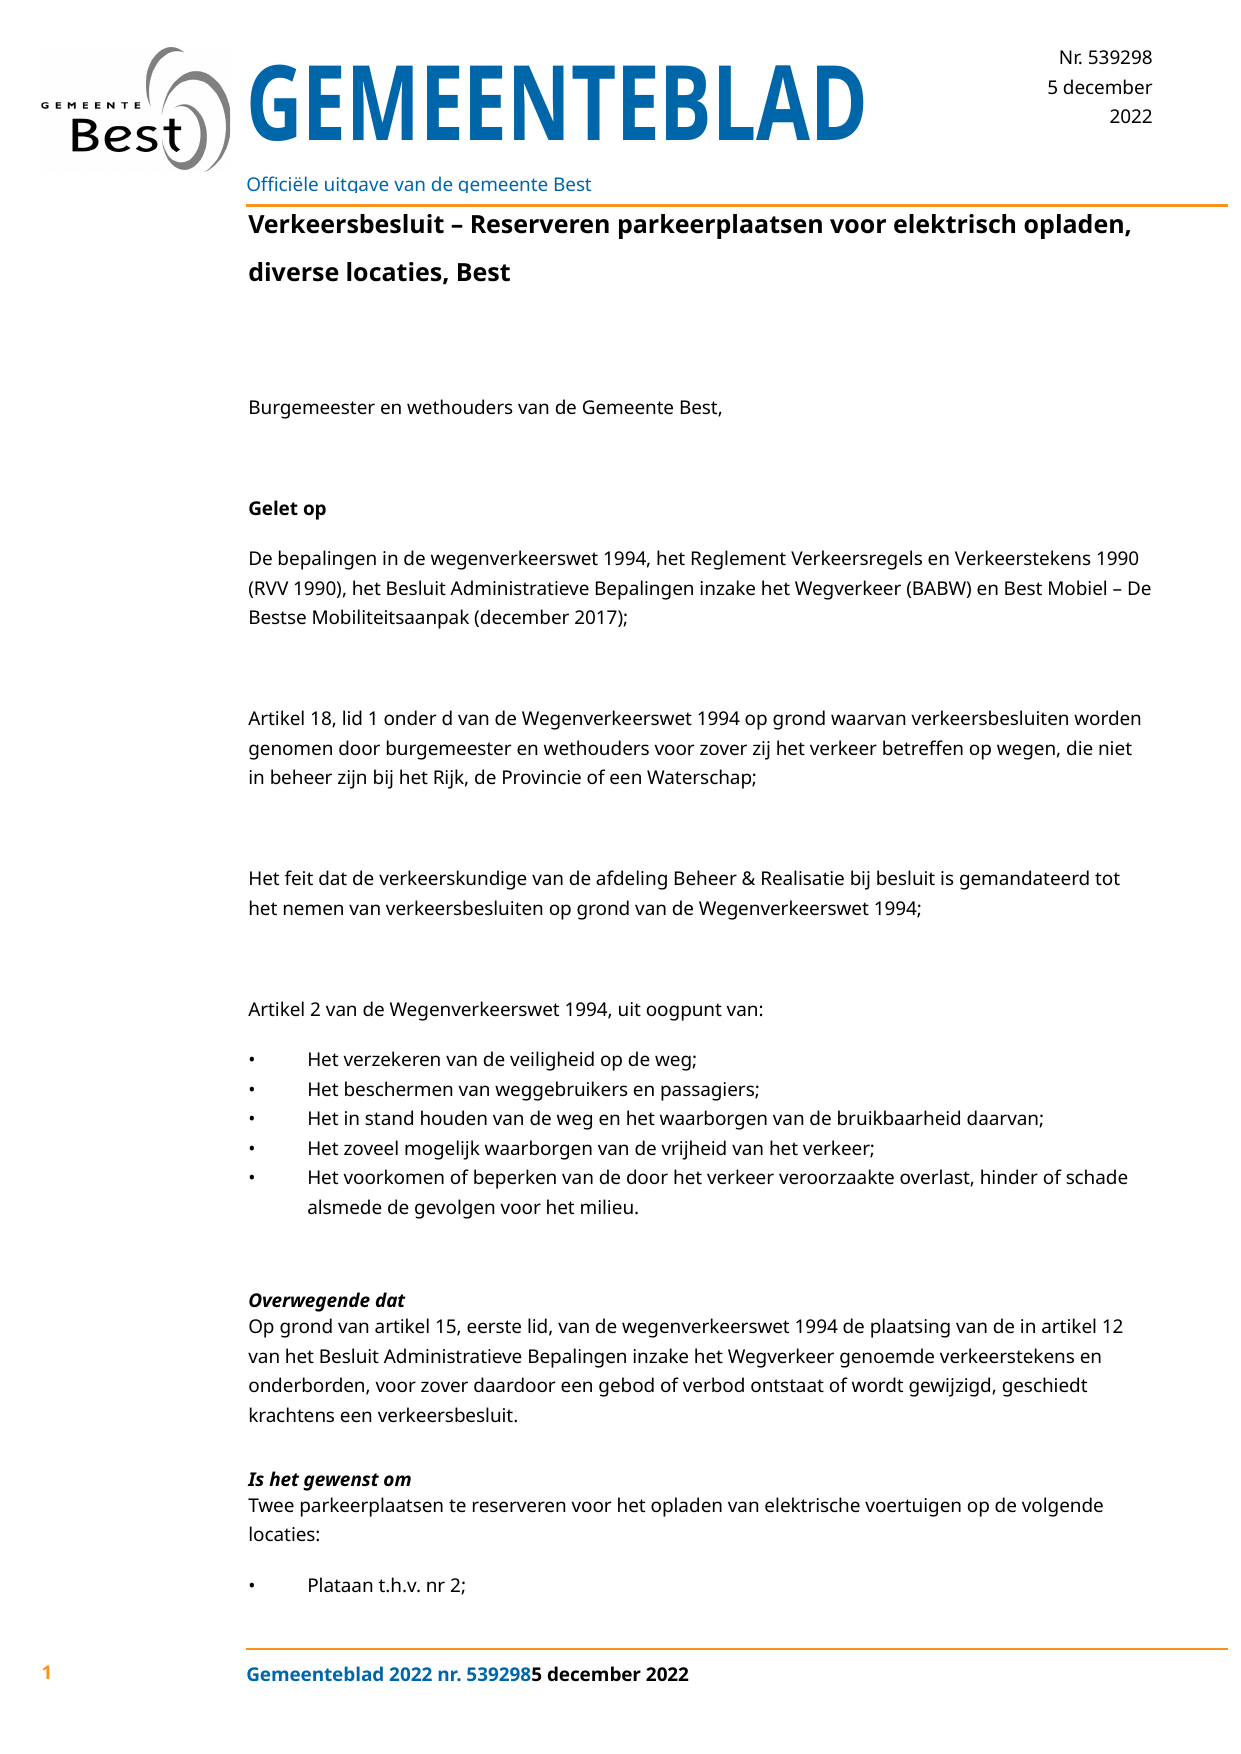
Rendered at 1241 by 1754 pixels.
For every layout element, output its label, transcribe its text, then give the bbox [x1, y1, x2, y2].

text Gelet op [248, 495, 1152, 521]
list Plataan t.h.v. nr 2; [248, 1572, 1152, 1597]
text Artikel 2 van de Wegenverkeerswet 1994, uit oogpunt van: [248, 996, 1152, 1021]
list Het in stand houden van de weg en het waarborgen van de bruikbaarheid daarvan; [248, 1105, 1152, 1131]
text Overwegende dat [248, 1288, 1152, 1313]
text Artikel 18, lid 1 onder d van de Wegenverkeerswet 1994 op grond waarvan verkeersbesluiten worden genomen door burgemeester en wethouders voor zover zij het verkeer betreffen op wegen, die niet in beheer zijn bij het Rijk, de Provincie of een Waterschap; [248, 705, 1152, 790]
text Burgemeester en wethouders van de Gemeente Best, [248, 394, 1152, 420]
list Het voorkomen of beperken van de door het verkeer veroorzaakte overlast, hinder of schade alsmede de gevolgen voor het milieu. [248, 1164, 1152, 1220]
text Is het gewenst om [248, 1466, 1152, 1492]
text Het feit dat de verkeerskundige van de afdeling Beheer & Realisatie bij besluit is gemandateerd tot het nemen van verkeersbesluiten op grond van de Wegenverkeerswet 1994; [248, 865, 1152, 921]
text Verkeersbesluit – Reserveren parkeerplaatsen voor elektrisch opladen, diverse locaties, Best [248, 207, 1152, 288]
text Twee parkeerplaatsen te reserveren voor het opladen van elektrische voertuigen op de volgende locaties: [248, 1492, 1152, 1547]
list Het verzekeren van de veiligheid op de weg; [248, 1046, 1152, 1072]
list Het zoveel mogelijk waarborgen van de vrijheid van het verkeer; [248, 1135, 1152, 1161]
picture [41, 47, 231, 172]
text De bepalingen in de wegenverkeerswet 1994, het Reglement Verkeersregels en Verkeerstekens 1990 (RVV 1990), het Besluit Administratieve Bepalingen inzake het Wegverkeer (BABW) en Best Mobiel – De Bestse Mobiliteitsaanpak (december 2017); [248, 545, 1152, 630]
text Op grond van artikel 15, eerste lid, van de wegenverkeerswet 1994 de plaatsing van de in artikel 12 van het Besluit Administratieve Bepalingen inzake het Wegverkeer genoemde verkeerstekens en onderborden, voor zover daardoor een gebod of verbod ontstaat of wordt gewijzigd, geschiedt krachtens een verkeersbesluit. [248, 1313, 1152, 1428]
list Het beschermen van weggebruikers en passagiers; [248, 1076, 1152, 1101]
